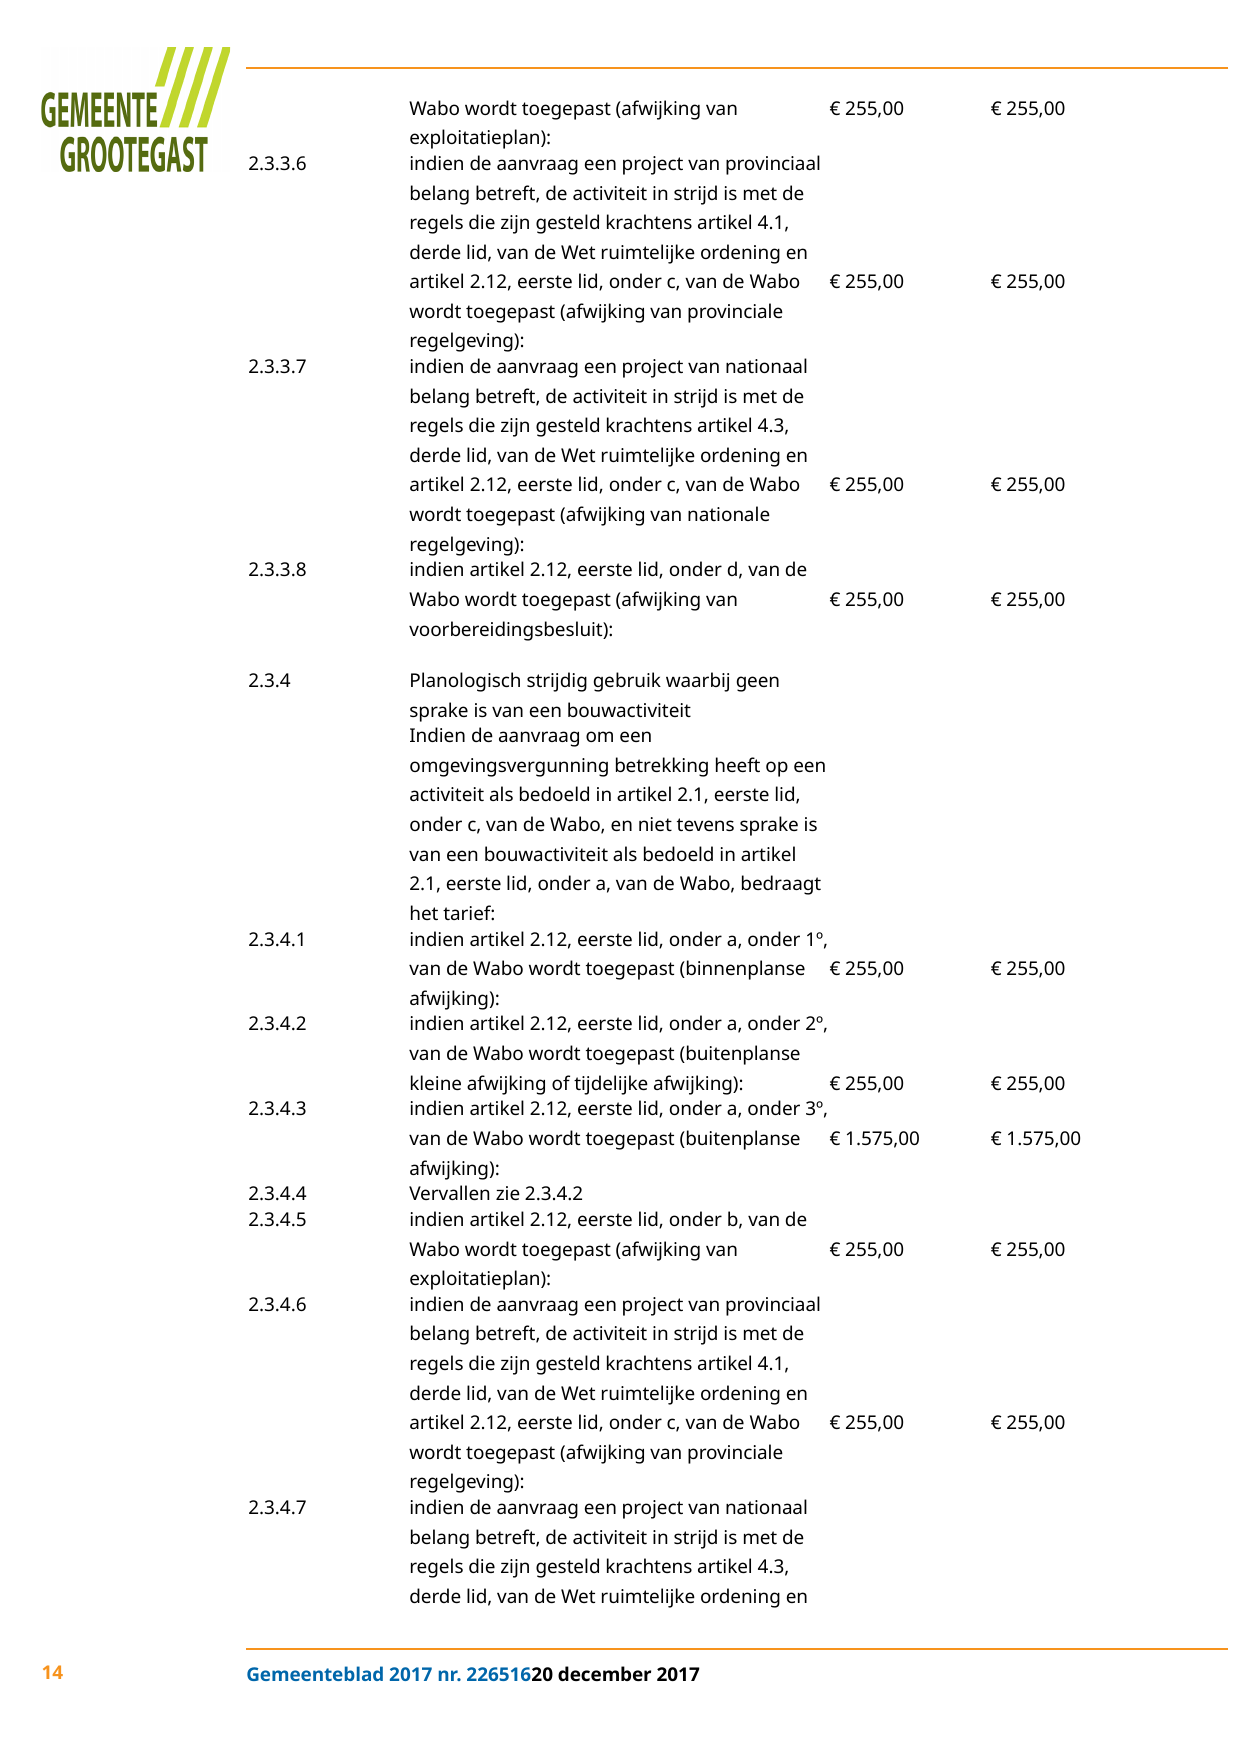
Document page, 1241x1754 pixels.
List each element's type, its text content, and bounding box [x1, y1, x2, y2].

table_cell [991, 667, 1152, 722]
table_cell € 255,00 [829, 353, 991, 557]
table_cell € 255,00 [829, 95, 991, 150]
table_cell 2.3.3.7 [248, 353, 409, 557]
table_cell € 1.575,00 [991, 1096, 1152, 1180]
table_cell 2.3.4.6 [248, 1291, 409, 1494]
table_cell [829, 641, 991, 667]
table_cell 2.3.3.8 [248, 557, 409, 641]
table_cell [409, 641, 829, 667]
table_cell € 255,00 [829, 150, 991, 353]
table_cell € 255,00 [829, 1206, 991, 1291]
table_cell Planologisch strijdig gebruik waarbij geen sprake is van een bouwactiviteit [409, 667, 829, 722]
table_cell € 255,00 [991, 95, 1152, 150]
table_cell 2.3.4 [248, 667, 409, 722]
table_cell [829, 1494, 991, 1609]
table_cell indien de aanvraag een project van provinciaal belang betreft, de activiteit in strijd is met de regels die zijn gesteld krachtens artikel 4.1, derde lid, van de Wet ruimtelijke ordening en artikel 2.12, eerste lid, onder c, van de Wabo wordt toegepast (afwijking van provinciale regelgeving): [409, 1291, 829, 1494]
table_cell € 255,00 [829, 926, 991, 1011]
table_cell 2.3.4.5 [248, 1206, 409, 1291]
table_cell [248, 641, 409, 667]
table_cell € 255,00 [829, 1291, 991, 1494]
table_cell € 255,00 [991, 1291, 1152, 1494]
table_cell indien artikel 2.12, eerste lid, onder d, van de Wabo wordt toegepast (afwijking van voorbereidingsbesluit): [409, 557, 829, 641]
table_cell [991, 723, 1152, 926]
table_cell indien artikel 2.12, eerste lid, onder a, onder 3º, van de Wabo wordt toegepast (buitenplanse afwijking): [409, 1096, 829, 1180]
table_cell indien artikel 2.12, eerste lid, onder b, van de Wabo wordt toegepast (afwijking van exploitatieplan): [409, 1206, 829, 1291]
table_cell € 255,00 [829, 557, 991, 641]
table_cell indien artikel 2.12, eerste lid, onder a, onder 2º, van de Wabo wordt toegepast (buitenplanse kleine afwijking of tijdelijke afwijking): [409, 1011, 829, 1096]
table_cell Indien de aanvraag om een omgevingsvergunning betrekking heeft op een activiteit als bedoeld in artikel 2.1, eerste lid, onder c, van de Wabo, en niet tevens sprake is van een bouwactiviteit als bedoeld in artikel 2.1, eerste lid, onder a, van de Wabo, bedraagt het tarief: [409, 723, 829, 926]
table_cell indien de aanvraag een project van nationaal belang betreft, de activiteit in strijd is met de regels die zijn gesteld krachtens artikel 4.3, derde lid, van de Wet ruimtelijke ordening en [409, 1494, 829, 1609]
table_cell 2.3.4.4 [248, 1180, 409, 1206]
table_cell € 255,00 [991, 1011, 1152, 1096]
table_cell Wabo wordt toegepast (afwijking van exploitatieplan): [409, 95, 829, 150]
table_cell Vervallen zie 2.3.4.2 [409, 1180, 829, 1206]
table_cell 2.3.4.2 [248, 1011, 409, 1096]
table_cell [991, 1494, 1152, 1609]
table_cell 2.3.3.6 [248, 150, 409, 353]
table_cell € 255,00 [991, 353, 1152, 557]
table_cell [991, 1180, 1152, 1206]
table_cell indien artikel 2.12, eerste lid, onder a, onder 1º, van de Wabo wordt toegepast (binnenplanse afwijking): [409, 926, 829, 1011]
table_cell [248, 723, 409, 926]
table_cell indien de aanvraag een project van provinciaal belang betreft, de activiteit in strijd is met de regels die zijn gesteld krachtens artikel 4.1, derde lid, van de Wet ruimtelijke ordening en artikel 2.12, eerste lid, onder c, van de Wabo wordt toegepast (afwijking van provinciale regelgeving): [409, 150, 829, 353]
table_cell € 255,00 [991, 150, 1152, 353]
table_cell [248, 95, 409, 150]
table_cell € 255,00 [991, 1206, 1152, 1291]
table_cell € 255,00 [991, 926, 1152, 1011]
table_cell indien de aanvraag een project van nationaal belang betreft, de activiteit in strijd is met de regels die zijn gesteld krachtens artikel 4.3, derde lid, van de Wet ruimtelijke ordening en artikel 2.12, eerste lid, onder c, van de Wabo wordt toegepast (afwijking van nationale regelgeving): [409, 353, 829, 557]
table_cell [829, 667, 991, 722]
table_cell [991, 641, 1152, 667]
table_cell [829, 723, 991, 926]
table_cell € 255,00 [991, 557, 1152, 641]
table_cell 2.3.4.1 [248, 926, 409, 1011]
table_cell 2.3.4.3 [248, 1096, 409, 1180]
picture [41, 47, 231, 172]
table_cell € 255,00 [829, 1011, 991, 1096]
table_cell € 1.575,00 [829, 1096, 991, 1180]
table_cell [829, 1180, 991, 1206]
table_cell 2.3.4.7 [248, 1494, 409, 1609]
